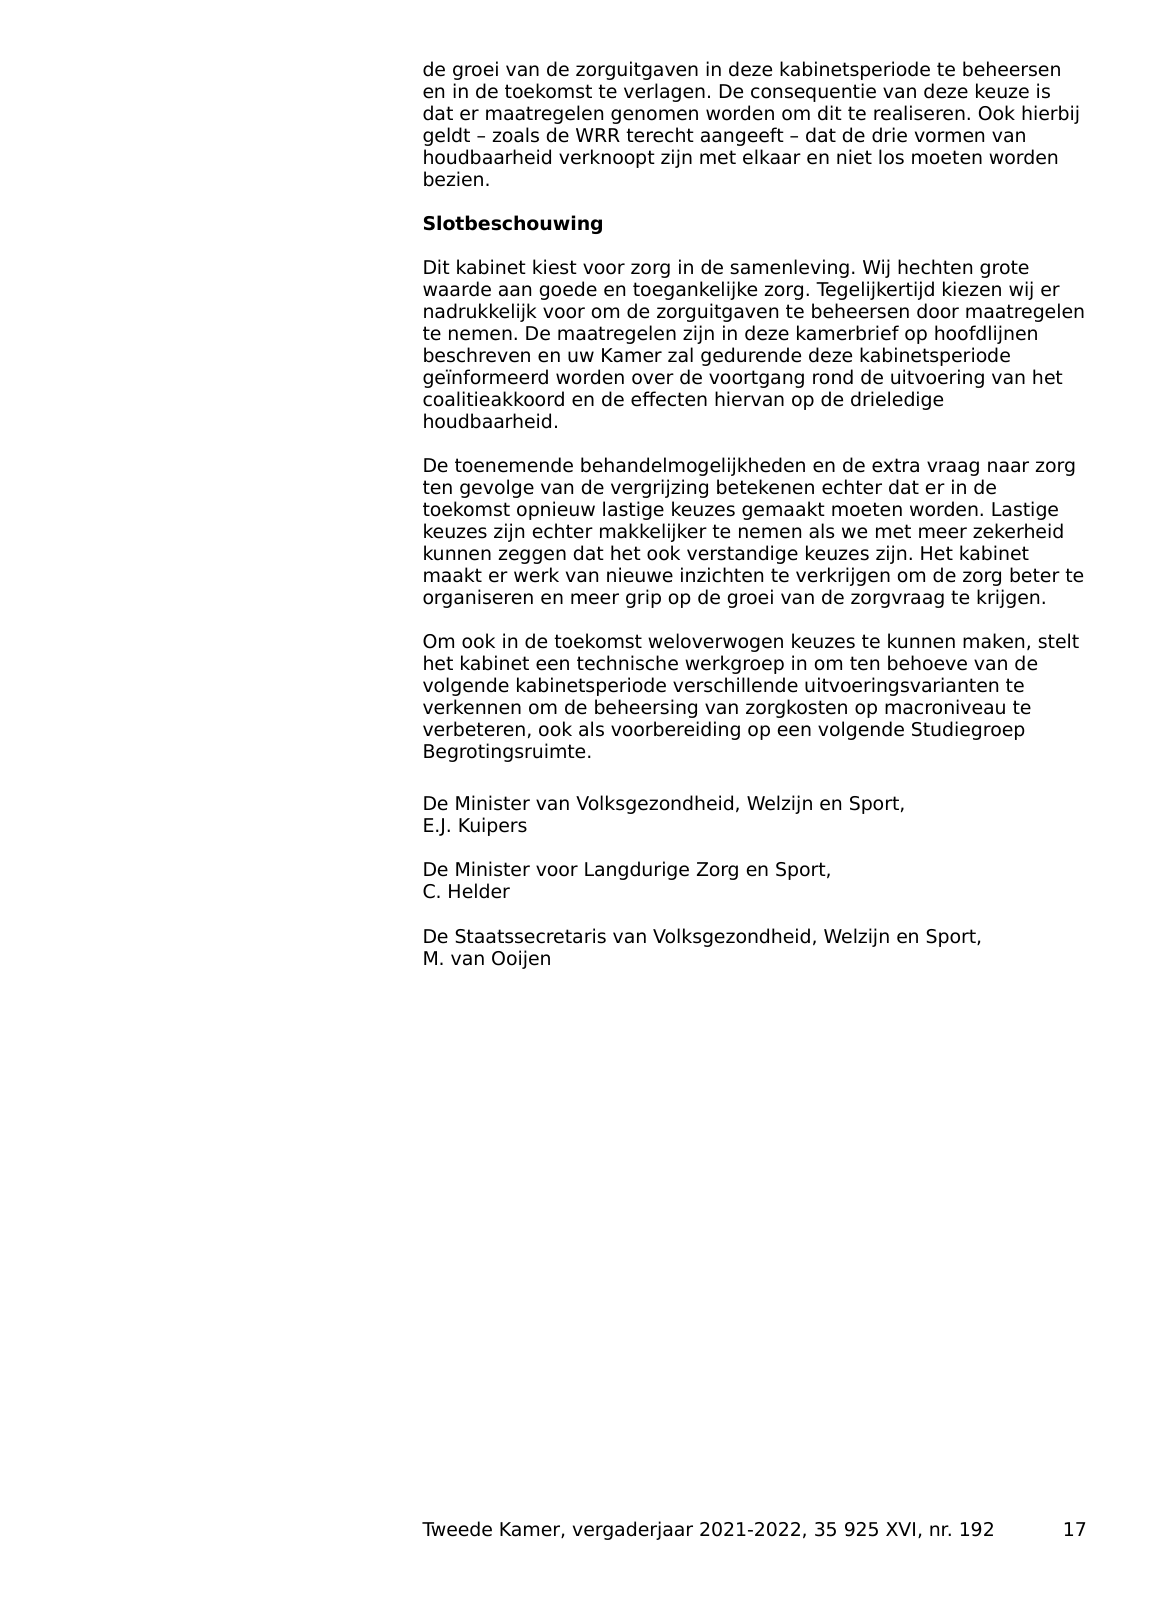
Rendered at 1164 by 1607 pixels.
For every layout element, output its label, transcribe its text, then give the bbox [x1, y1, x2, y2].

text De toenemende behandelmogelijkheden en de extra vraag naar zorg ten gevolge van de vergrijzing betekenen echter dat er in de toekomst opnieuw lastige keuzes gemaakt moeten worden. Lastige keuzes zijn echter makkelijker te nemen als we met meer zekerheid kunnen zeggen dat het ook verstandige keuzes zijn. Het kabinet maakt er werk van nieuwe inzichten te verkrijgen om de zorg beter te organiseren en meer grip op de groei van de zorgvraag te krijgen. [422, 455, 1087, 609]
text de groei van de zorguitgaven in deze kabinetsperiode te beheersen en in de toekomst te verlagen. De consequentie van deze keuze is dat er maatregelen genomen worden om dit te realiseren. Ook hierbij geldt – zoals de WRR terecht aangeeft – dat de drie vormen van houdbaarheid verknoopt zijn met elkaar en niet los moeten worden bezien. [422, 59, 1087, 191]
text Dit kabinet kiest voor zorg in de samenleving. Wij hechten grote waarde aan goede en toegankelijke zorg. Tegelijkertijd kiezen wij er nadrukkelijk voor om de zorguitgaven te beheersen door maatregelen te nemen. De maatregelen zijn in deze kamerbrief op hoofdlijnen beschreven en uw Kamer zal gedurende deze kabinetsperiode geïnformeerd worden over de voortgang rond de uitvoering van het coalitieakkoord en de effecten hiervan op de drieledige houdbaarheid. [422, 257, 1087, 433]
text De Minister van Volksgezondheid, Welzijn en Sport, E.J. Kuipers [422, 793, 1087, 837]
text De Staatssecretaris van Volksgezondheid, Welzijn en Sport, M. van Ooijen [422, 926, 1087, 969]
text Om ook in de toekomst weloverwogen keuzes te kunnen maken, stelt het kabinet een technische werkgroep in om ten behoeve van de volgende kabinetsperiode verschillende uitvoeringsvarianten te verkennen om de beheersing van zorgkosten op macroniveau te verbeteren, ook als voorbereiding op een volgende Studiegroep Begrotingsruimte. [422, 631, 1087, 763]
text De Minister voor Langdurige Zorg en Sport, C. Helder [422, 859, 1087, 903]
subtitle Slotbeschouwing [422, 213, 1087, 235]
